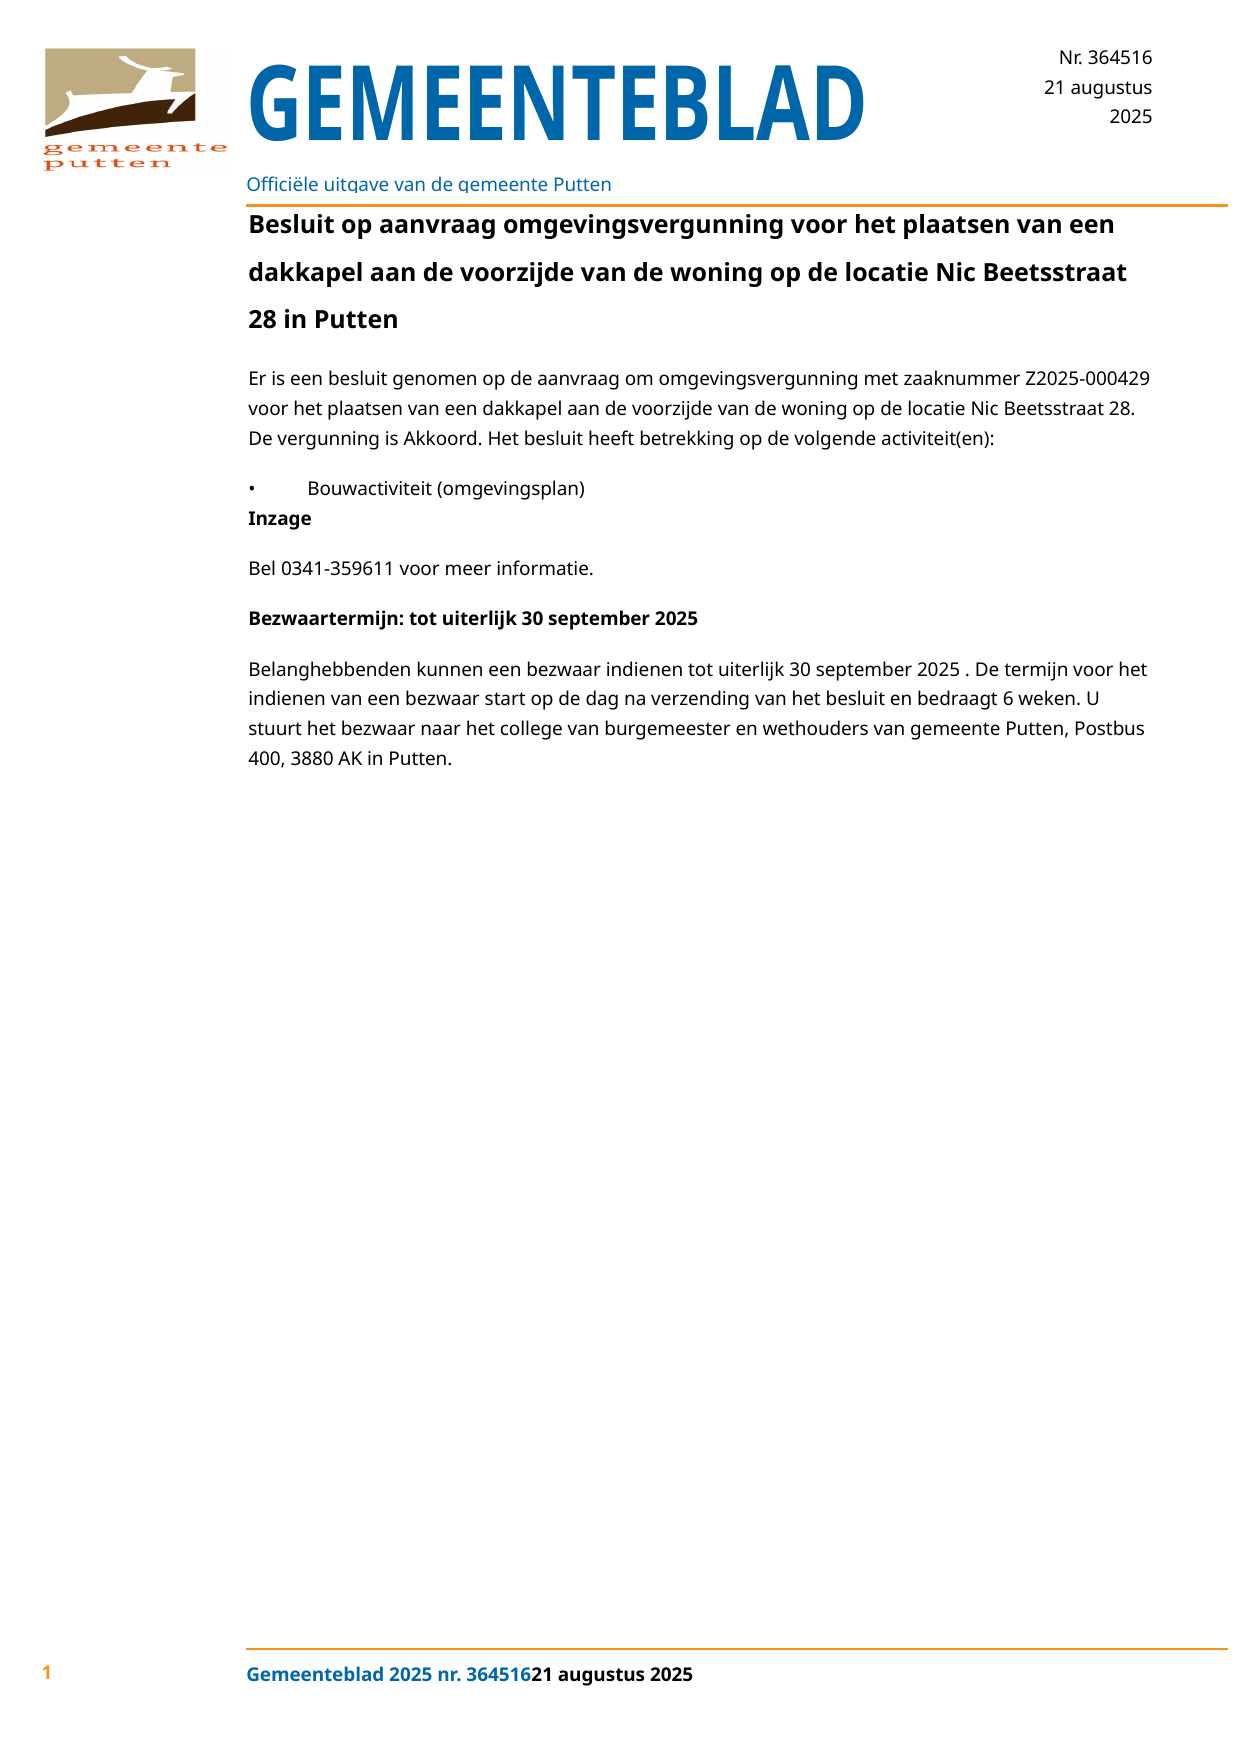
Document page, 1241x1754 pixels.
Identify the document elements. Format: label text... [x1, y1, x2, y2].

list Bouwactiviteit (omgevingsplan) [248, 475, 1152, 501]
text Belanghebbenden kunnen een bezwaar indienen tot uiterlijk 30 september 2025 . De termijn voor het indienen van een bezwaar start op de dag na verzending van het besluit en bedraagt 6 weken. U stuurt het bezwaar naar het college van burgemeester en wethouders van gemeente Putten, Postbus 400, 3880 AK in Putten. [248, 656, 1152, 770]
text Bezwaartermijn: tot uiterlijk 30 september 2025 [248, 606, 1152, 631]
picture [41, 47, 231, 172]
text Inzage [248, 505, 1152, 530]
text Bel 0341-359611 voor meer informatie. [248, 555, 1152, 581]
text Er is een besluit genomen op de aanvraag om omgevingsvergunning met zaaknummer Z2025-000429 voor het plaatsen van een dakkapel aan de voorzijde van de woning op de locatie Nic Beetsstraat 28. De vergunning is Akkoord. Het besluit heeft betrekking op de volgende activiteit(en): [248, 366, 1152, 450]
text Besluit op aanvraag omgevingsvergunning voor het plaatsen van een dakkapel aan de voorzijde van de woning op de locatie Nic Beetsstraat 28 in Putten [248, 207, 1152, 336]
